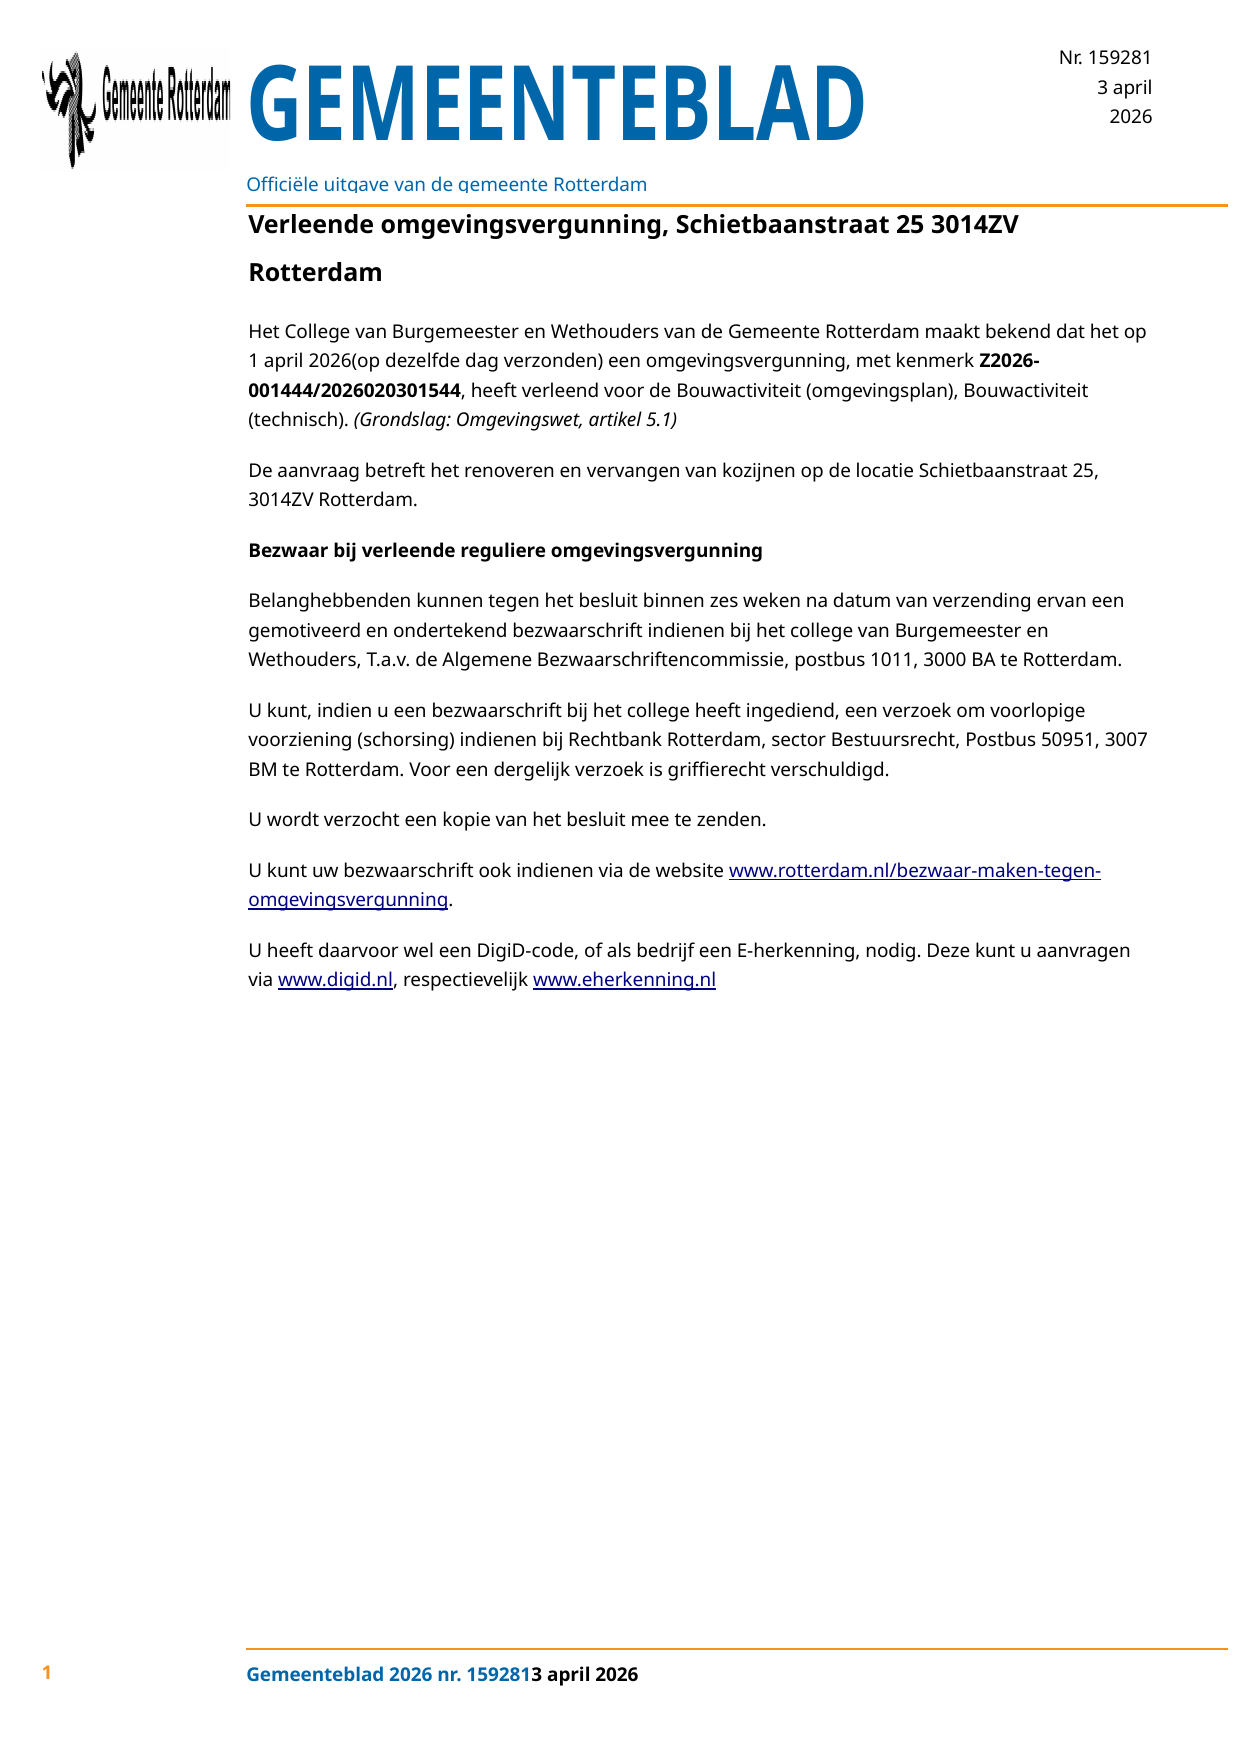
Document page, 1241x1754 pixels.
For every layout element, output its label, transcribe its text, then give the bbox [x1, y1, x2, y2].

text U kunt, indien u een bezwaarschrift bij het college heeft ingediend, een verzoek om voorlopige voorziening (schorsing) indienen bij Rechtbank Rotterdam, sector Bestuursrecht, Postbus 50951, 3007 BM te Rotterdam. Voor een dergelijk verzoek is griffierecht verschuldigd. [248, 697, 1152, 782]
picture [41, 47, 231, 172]
text U heeft daarvoor wel een DigiD-code, of als bedrijf een E-herkenning, nodig. Deze kunt u aanvragen via www.digid.nl, respectievelijk www.eherkenning.nl [248, 937, 1152, 992]
text Belanghebbenden kunnen tegen het besluit binnen zes weken na datum van verzending ervan een gemotiveerd en ondertekend bezwaarschrift indienen bij het college van Burgemeester en Wethouders, T.a.v. de Algemene Bezwaarschriftencommissie, postbus 1011, 3000 BA te Rotterdam. [248, 587, 1152, 672]
text Bezwaar bij verleende reguliere omgevingsvergunning [248, 537, 1152, 563]
text U wordt verzocht een kopie van het besluit mee te zenden. [248, 807, 1152, 832]
text U kunt uw bezwaarschrift ook indienen via de website www.rotterdam.nl/bezwaar-maken-tegen-omgevingsvergunning. [248, 857, 1152, 912]
text De aanvraag betreft het renoveren en vervangen van kozijnen op de locatie Schietbaanstraat 25, 3014ZV Rotterdam. [248, 457, 1152, 512]
text Het College van Burgemeester en Wethouders van de Gemeente Rotterdam maakt bekend dat het op 1 april 2026(op dezelfde dag verzonden) een omgevingsvergunning, met kenmerk Z2026-001444/2026020301544, heeft verleend voor de Bouwactiviteit (omgevingsplan), Bouwactiviteit (technisch). (Grondslag: Omgevingswet, artikel 5.1) [248, 318, 1152, 432]
text Verleende omgevingsvergunning, Schietbaanstraat 25 3014ZV Rotterdam [248, 207, 1152, 288]
